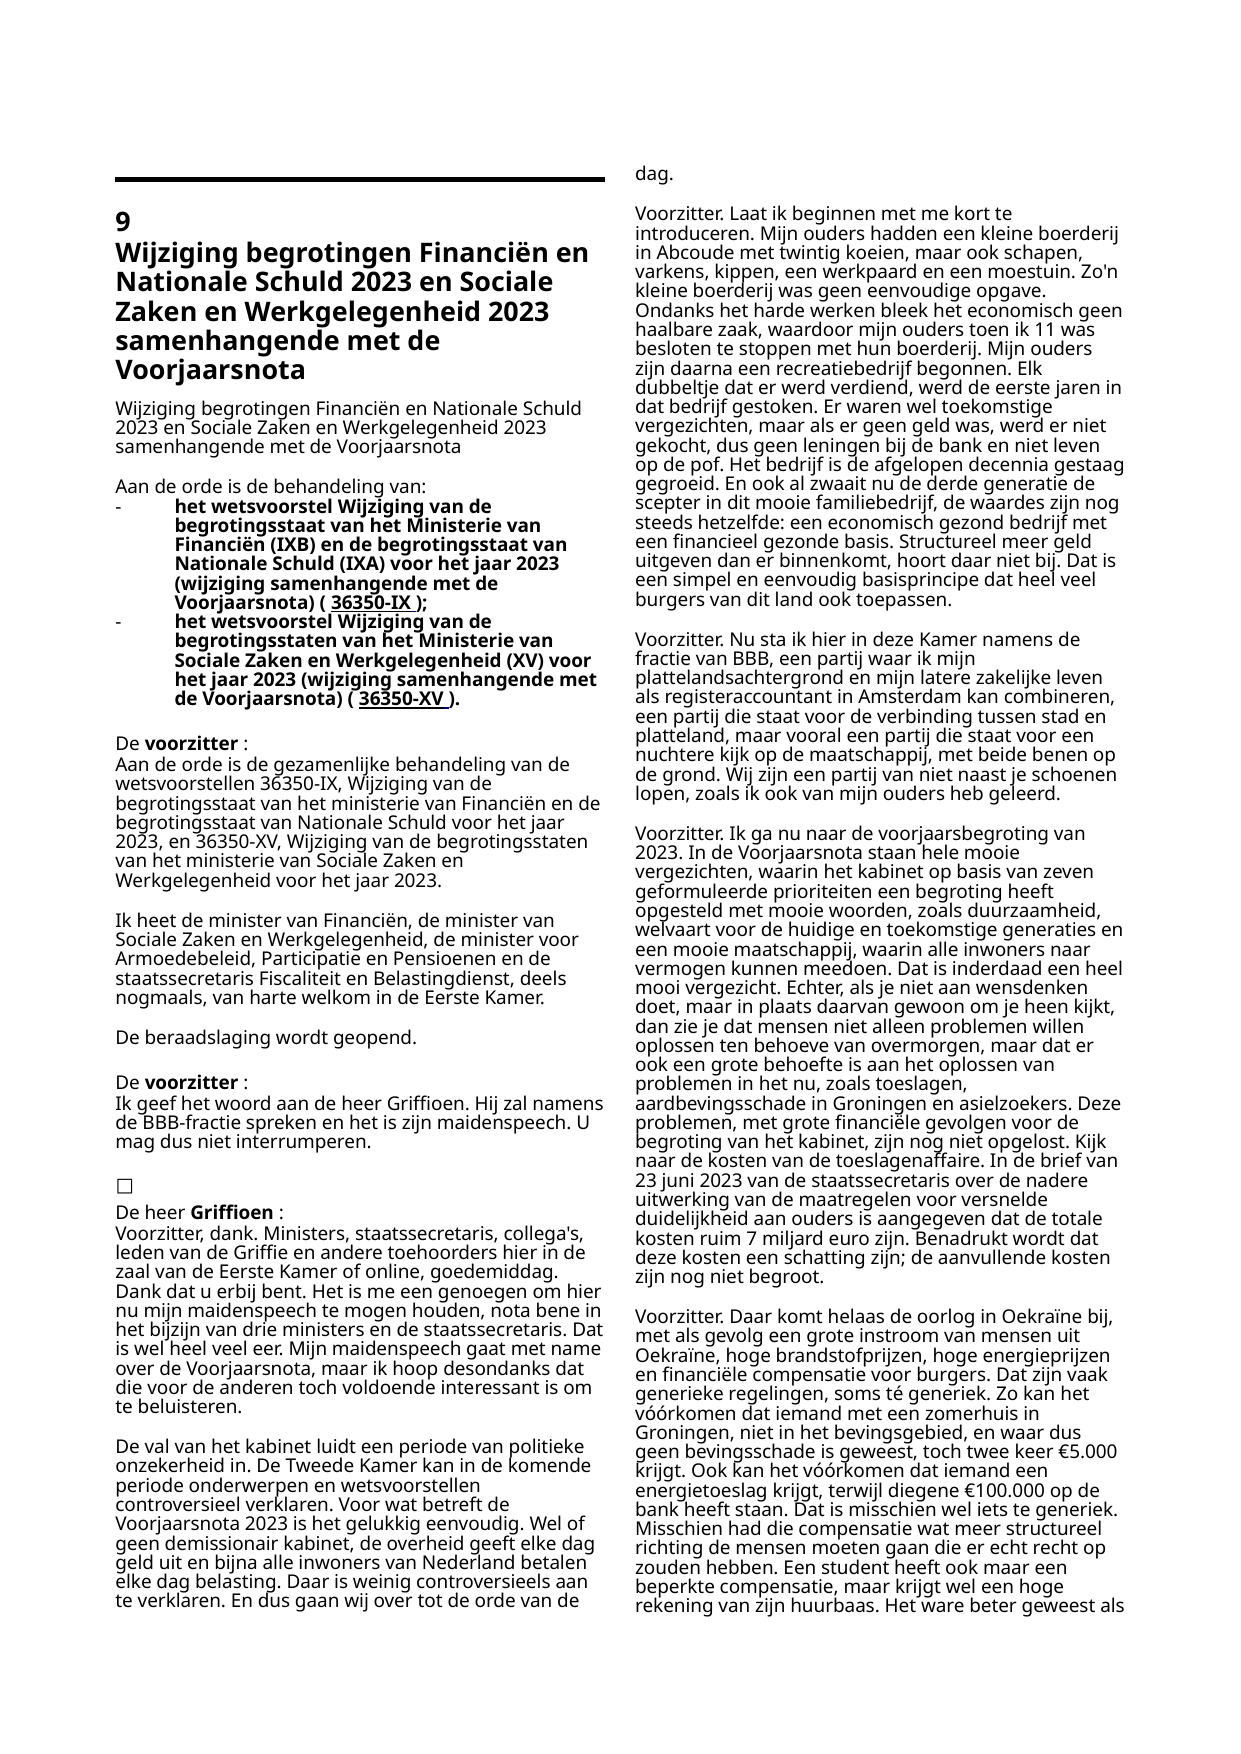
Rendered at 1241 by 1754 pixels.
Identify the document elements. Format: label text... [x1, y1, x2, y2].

text Aan de orde is de gezamenlijke behandeling van de wetsvoorstellen 36350-IX, Wijziging van de begrotingsstaat van het ministerie van Financiën en de begrotingsstaat van Nationale Schuld voor het jaar 2023, en 36350-XV, Wijziging van de begrotingsstaten van het ministerie van Sociale Zaken en Werkgelegenheid voor het jaar 2023. [115, 756, 605, 891]
text Voorzitter. Daar komt helaas de oorlog in Oekraïne bij, met als gevolg een grote instroom van mensen uit Oekraïne, hoge brandstofprijzen, hoge energieprijzen en financiële compensatie voor burgers. Dat zijn vaak generieke regelingen, soms té generiek. Zo kan het vóórkomen dat iemand met een zomerhuis in Groningen, niet in het bevingsgebied, en waar dus geen bevingsschade is geweest, toch twee keer €5.000 krijgt. Ook kan het vóórkomen dat iemand een energietoeslag krijgt, terwijl diegene €100.000 op de bank heeft staan. Dat is misschien wel iets te generiek. Misschien had die compensatie wat meer structureel richting de mensen moeten gaan die er echt recht op zouden hebben. Een student heeft ook maar een beperkte compensatie, maar krijgt wel een hoge rekening van zijn huurbaas. Het ware beter geweest als [635, 1308, 1125, 1616]
text De beraadslaging wordt geopend. [115, 1029, 605, 1048]
text Wijziging begrotingen Financiën en Nationale Schuld 2023 en Sociale Zaken en Werkgelegenheid 2023 samenhangende met de Voorjaarsnota [115, 400, 605, 458]
list het wetsvoorstel Wijziging van de begrotingsstaat van het Ministerie van Financiën (IXB) en de begrotingsstaat van Nationale Schuld (IXA) voor het jaar 2023 (wijziging samenhangende met de Voorjaarsnota) ( 36350-IX ); [115, 498, 605, 613]
text Wijziging begrotingen Financiën en Nationale Schuld 2023 en Sociale Zaken en Werkgelegenheid 2023 samenhangende met de Voorjaarsnota [115, 239, 605, 400]
text Voorzitter. Laat ik beginnen met me kort te introduceren. Mijn ouders hadden een kleine boerderij in Abcoude met twintig koeien, maar ook schapen, varkens, kippen, een werkpaard en een moestuin. Zo'n kleine boerderij was geen eenvoudige opgave. Ondanks het harde werken bleek het economisch geen haalbare zaak, waardoor mijn ouders toen ik 11 was besloten te stoppen met hun boerderij. Mijn ouders zijn daarna een recreatiebedrijf begonnen. Elk dubbeltje dat er werd verdiend, werd de eerste jaren in dat bedrijf gestoken. Er waren wel toekomstige vergezichten, maar als er geen geld was, werd er niet gekocht, dus geen leningen bij de bank en niet leven op de pof. Het bedrijf is de afgelopen decennia gestaag gegroeid. En ook al zwaait nu de derde generatie de scepter in dit mooie familiebedrijf, de waardes zijn nog steeds hetzelfde: een economisch gezond bedrijf met een financieel gezonde basis. Structureel meer geld uitgeven dan er binnenkomt, hoort daar niet bij. Dat is een simpel en eenvoudig basisprincipe dat heel veel burgers van dit land ook toepassen. [635, 205, 1125, 610]
text De heer Griffioen : [115, 1199, 605, 1225]
text Ik heet de minister van Financiën, de minister van Sociale Zaken en Werkgelegenheid, de minister voor Armoedebeleid, Participatie en Pensioenen en de staatssecretaris Fiscaliteit en Belastingdienst, deels nogmaals, van harte welkom in de Eerste Kamer. [115, 912, 605, 1008]
list het wetsvoorstel Wijziging van de begrotingsstaten van het Ministerie van Sociale Zaken en Werkgelegenheid (XV) voor het jaar 2023 (wijziging samenhangende met de Voorjaarsnota) ( 36350-XV ). [115, 613, 605, 709]
text Voorzitter. Ik ga nu naar de voorjaarsbegroting van 2023. In de Voorjaarsnota staan hele mooie vergezichten, waarin het kabinet op basis van zeven geformuleerde prioriteiten een begroting heeft opgesteld met mooie woorden, zoals duurzaamheid, welvaart voor de huidige en toekomstige generaties en een mooie maatschappij, waarin alle inwoners naar vermogen kunnen meedoen. Dat is inderdaad een heel mooi vergezicht. Echter, als je niet aan wensdenken doet, maar in plaats daarvan gewoon om je heen kijkt, dan zie je dat mensen niet alleen problemen willen oplossen ten behoeve van overmorgen, maar dat er ook een grote behoefte is aan het oplossen van problemen in het nu, zoals toeslagen, aardbevingsschade in Groningen en asielzoekers. Deze problemen, met grote financiële gevolgen voor de begroting van het kabinet, zijn nog niet opgelost. Kijk naar de kosten van de toeslagenaffaire. In de brief van 23 juni 2023 van de staatssecretaris over de nadere uitwerking van de maatregelen voor versnelde duidelijkheid aan ouders is aangegeven dat de totale kosten ruim 7 miljard euro zijn. Benadrukt wordt dat deze kosten een schatting zijn; de aanvullende kosten zijn nog niet begroot. [635, 825, 1125, 1287]
text Voorzitter, dank. Ministers, staatssecretaris, collega's, leden van de Griffie en andere toehoorders hier in de zaal van de Eerste Kamer of online, goedemiddag. Dank dat u erbij bent. Het is me een genoegen om hier nu mijn maidenspeech te mogen houden, nota bene in het bijzijn van drie ministers en de staatssecretaris. Dat is wel heel veel eer. Mijn maidenspeech gaat met name over de Voorjaarsnota, maar ik hoop desondanks dat die voor de anderen toch voldoende interessant is om te beluisteren. [115, 1225, 605, 1417]
text Voorzitter. Nu sta ik hier in deze Kamer namens de fractie van BBB, een partij waar ik mijn plattelandsachtergrond en mijn latere zakelijke leven als registeraccountant in Amsterdam kan combineren, een partij die staat voor de verbinding tussen stad en platteland, maar vooral een partij die staat voor een nuchtere kijk op de maatschappij, met beide benen op de grond. Wij zijn een partij van niet naast je schoenen lopen, zoals ik ook van mijn ouders heb geleerd. [635, 631, 1125, 804]
text 9 [115, 203, 605, 239]
text De voorzitter : [115, 730, 605, 756]
text Aan de orde is de behandeling van: [115, 478, 605, 498]
text De voorzitter : [115, 1069, 605, 1095]
text dag. [635, 165, 1125, 184]
text De val van het kabinet luidt een periode van politieke onzekerheid in. De Tweede Kamer kan in de komende periode onderwerpen en wetsvoorstellen controversieel verklaren. Voor wat betreft de Voorjaarsnota 2023 is het gelukkig eenvoudig. Wel of geen demissionair kabinet, de overheid geeft elke dag geld uit en bijna alle inwoners van Nederland betalen elke dag belasting. Daar is weinig controversieels aan te verklaren. En dus gaan wij over tot de orde van de [115, 1438, 605, 1612]
text ⬜ [115, 1173, 605, 1199]
text Ik geef het woord aan de heer Griffioen. Hij zal namens de BBB-fractie spreken en het is zijn maidenspeech. U mag dus niet interrumperen. [115, 1095, 605, 1152]
